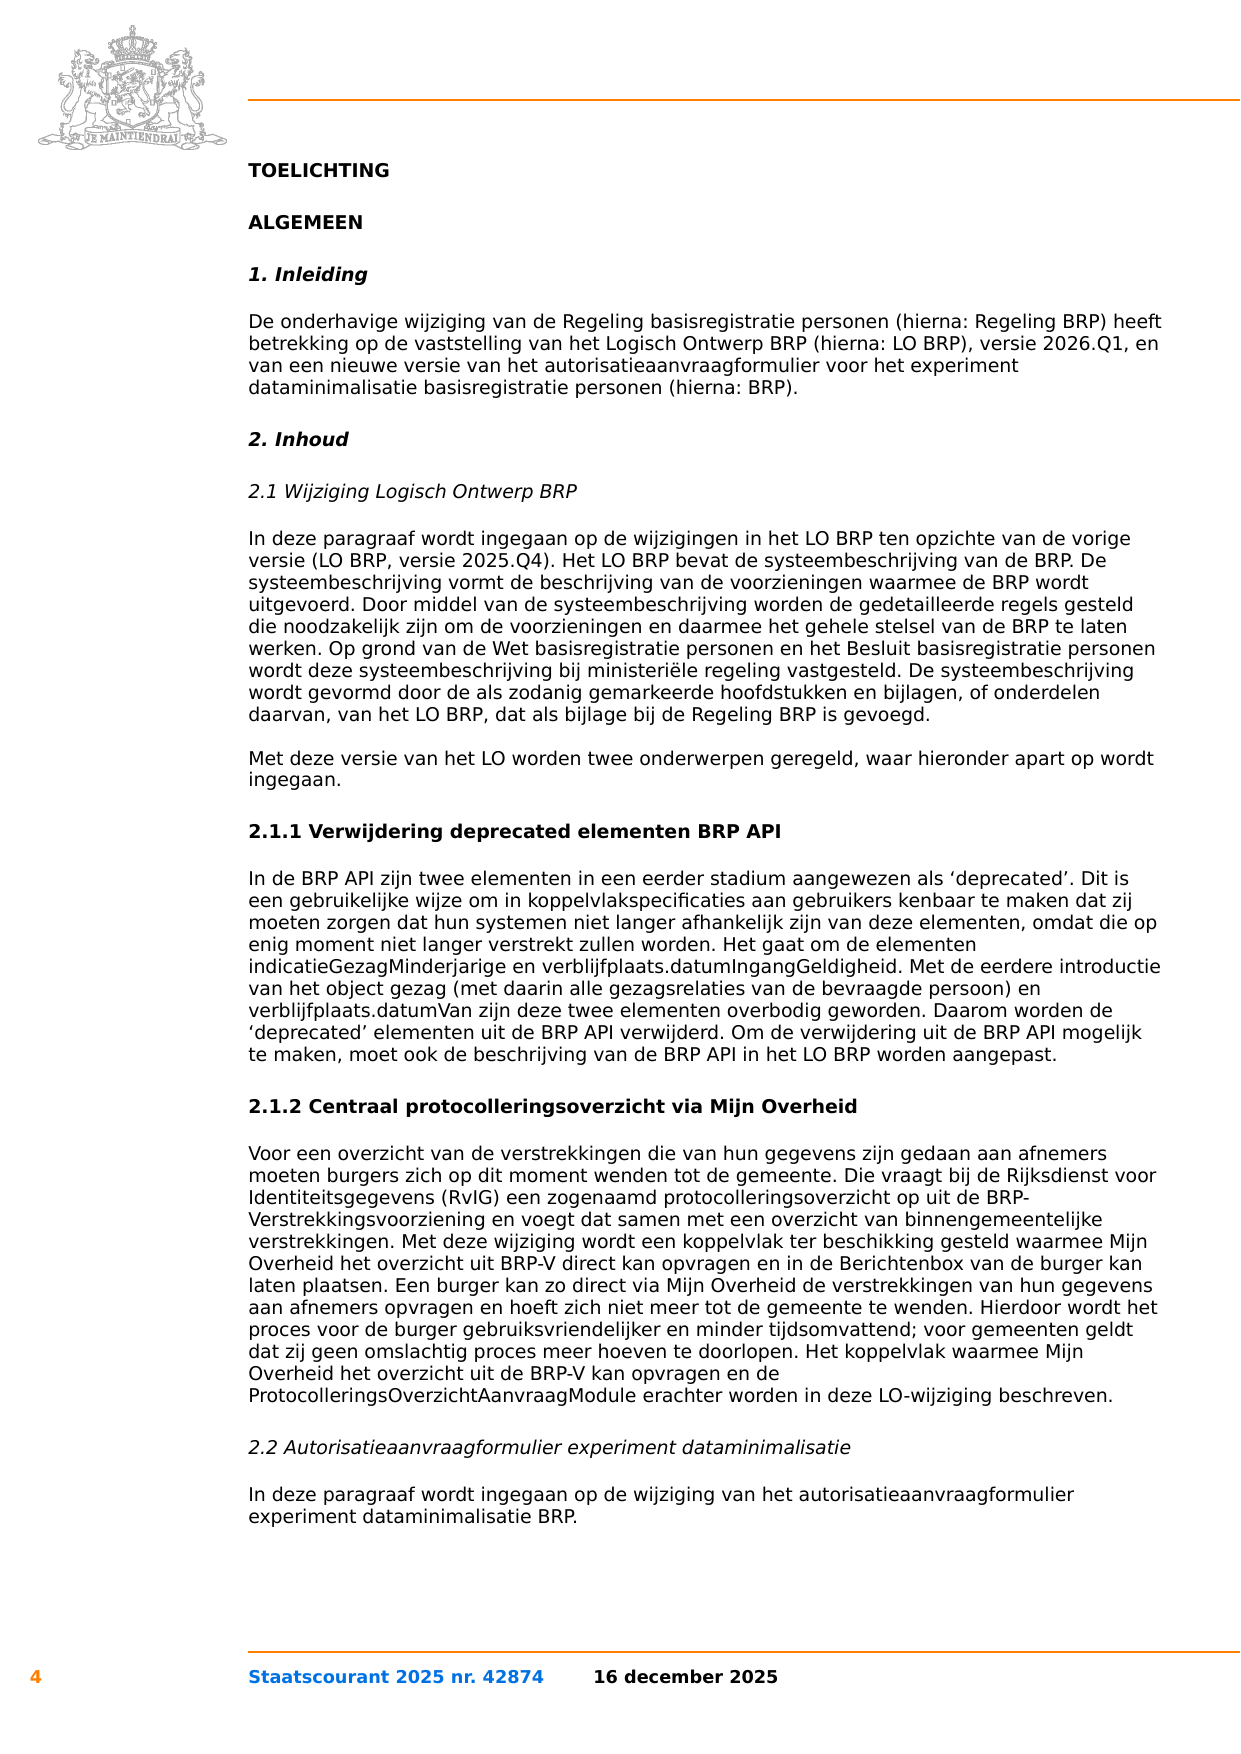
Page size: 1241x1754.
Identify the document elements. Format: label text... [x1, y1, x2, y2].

text In de BRP API zijn twee elementen in een eerder stadium aangewezen als ‘deprecated’. Dit is een gebruikelijke wijze om in koppelvlakspecificaties aan gebruikers kenbaar te maken dat zij moeten zorgen dat hun systemen niet langer afhankelijk zijn van deze elementen, omdat die op enig moment niet langer verstrekt zullen worden. Het gaat om de elementen indicatieGezagMinderjarige en verblijfplaats.datumIngangGeldigheid. Met de eerdere introductie van het object gezag (met daarin alle gezagsrelaties van de bevraagde persoon) en verblijfplaats.datumVan zijn deze twee elementen overbodig geworden. Daarom worden de ‘deprecated’ elementen uit de BRP API verwijderd. Om de verwijdering uit de BRP API mogelijk te maken, moet ook de beschrijving van de BRP API in het LO BRP worden aangepast. [248, 868, 1163, 1066]
subtitle 2. Inhoud [248, 429, 1163, 451]
subtitle 2.1 Wijziging Logisch Ontwerp BRP [248, 481, 1163, 503]
text In deze paragraaf wordt ingegaan op de wijziging van het autorisatieaanvraagformulier experiment dataminimalisatie BRP. [248, 1484, 1163, 1528]
subtitle 2.1.2 Centraal protocolleringsoverzicht via Mijn Overheid [248, 1096, 1163, 1118]
subtitle ALGEMEEN [248, 212, 1163, 234]
subtitle 1. Inleiding [248, 264, 1163, 286]
subtitle TOELICHTING [248, 160, 1163, 182]
subtitle 2.2 Autorisatieaanvraagformulier experiment dataminimalisatie [248, 1437, 1163, 1459]
subtitle 2.1.1 Verwijdering deprecated elementen BRP API [248, 821, 1163, 843]
text Voor een overzicht van de verstrekkingen die van hun gegevens zijn gedaan aan afnemers moeten burgers zich op dit moment wenden tot de gemeente. Die vraagt bij de Rijksdienst voor Identiteitsgegevens (RvIG) een zogenaamd protocolleringsoverzicht op uit de BRP-Verstrekkingsvoorziening en voegt dat samen met een overzicht van binnengemeentelijke verstrekkingen. Met deze wijziging wordt een koppelvlak ter beschikking gesteld waarmee Mijn Overheid het overzicht uit BRP-V direct kan opvragen en in de Berichtenbox van de burger kan laten plaatsen. Een burger kan zo direct via Mijn Overheid de verstrekkingen van hun gegevens aan afnemers opvragen en hoeft zich niet meer tot de gemeente te wenden. Hierdoor wordt het proces voor de burger gebruiksvriendelijker en minder tijdsomvattend; voor gemeenten geldt dat zij geen omslachtig proces meer hoeven te doorlopen. Het koppelvlak waarmee Mijn Overheid het overzicht uit de BRP-V kan opvragen en de ProtocolleringsOverzichtAanvraagModule erachter worden in deze LO-wijziging beschreven. [248, 1143, 1163, 1407]
text In deze paragraaf wordt ingegaan op de wijzigingen in het LO BRP ten opzichte van de vorige versie (LO BRP, versie 2025.Q4). Het LO BRP bevat de systeembeschrijving van de BRP. De systeembeschrijving vormt de beschrijving van de voorzieningen waarmee de BRP wordt uitgevoerd. Door middel van de systeembeschrijving worden de gedetailleerde regels gesteld die noodzakelijk zijn om de voorzieningen en daarmee het gehele stelsel van de BRP te laten werken. Op grond van de Wet basisregistratie personen en het Besluit basisregistratie personen wordt deze systeembeschrijving bij ministeriële regeling vastgesteld. De systeembeschrijving wordt gevormd door de als zodanig gemarkeerde hoofdstukken en bijlagen, of onderdelen daarvan, van het LO BRP, dat als bijlage bij de Regeling BRP is gevoegd. [248, 528, 1163, 726]
text De onderhavige wijziging van de Regeling basisregistratie personen (hierna: Regeling BRP) heeft betrekking op de vaststelling van het Logisch Ontwerp BRP (hierna: LO BRP), versie 2026.Q1, en van een nieuwe versie van het autorisatieaanvraagformulier voor het experiment dataminimalisatie basisregistratie personen (hierna: BRP). [248, 311, 1163, 399]
text Met deze versie van het LO worden twee onderwerpen geregeld, waar hieronder apart op wordt ingegaan. [248, 747, 1163, 791]
picture [38, 25, 227, 150]
